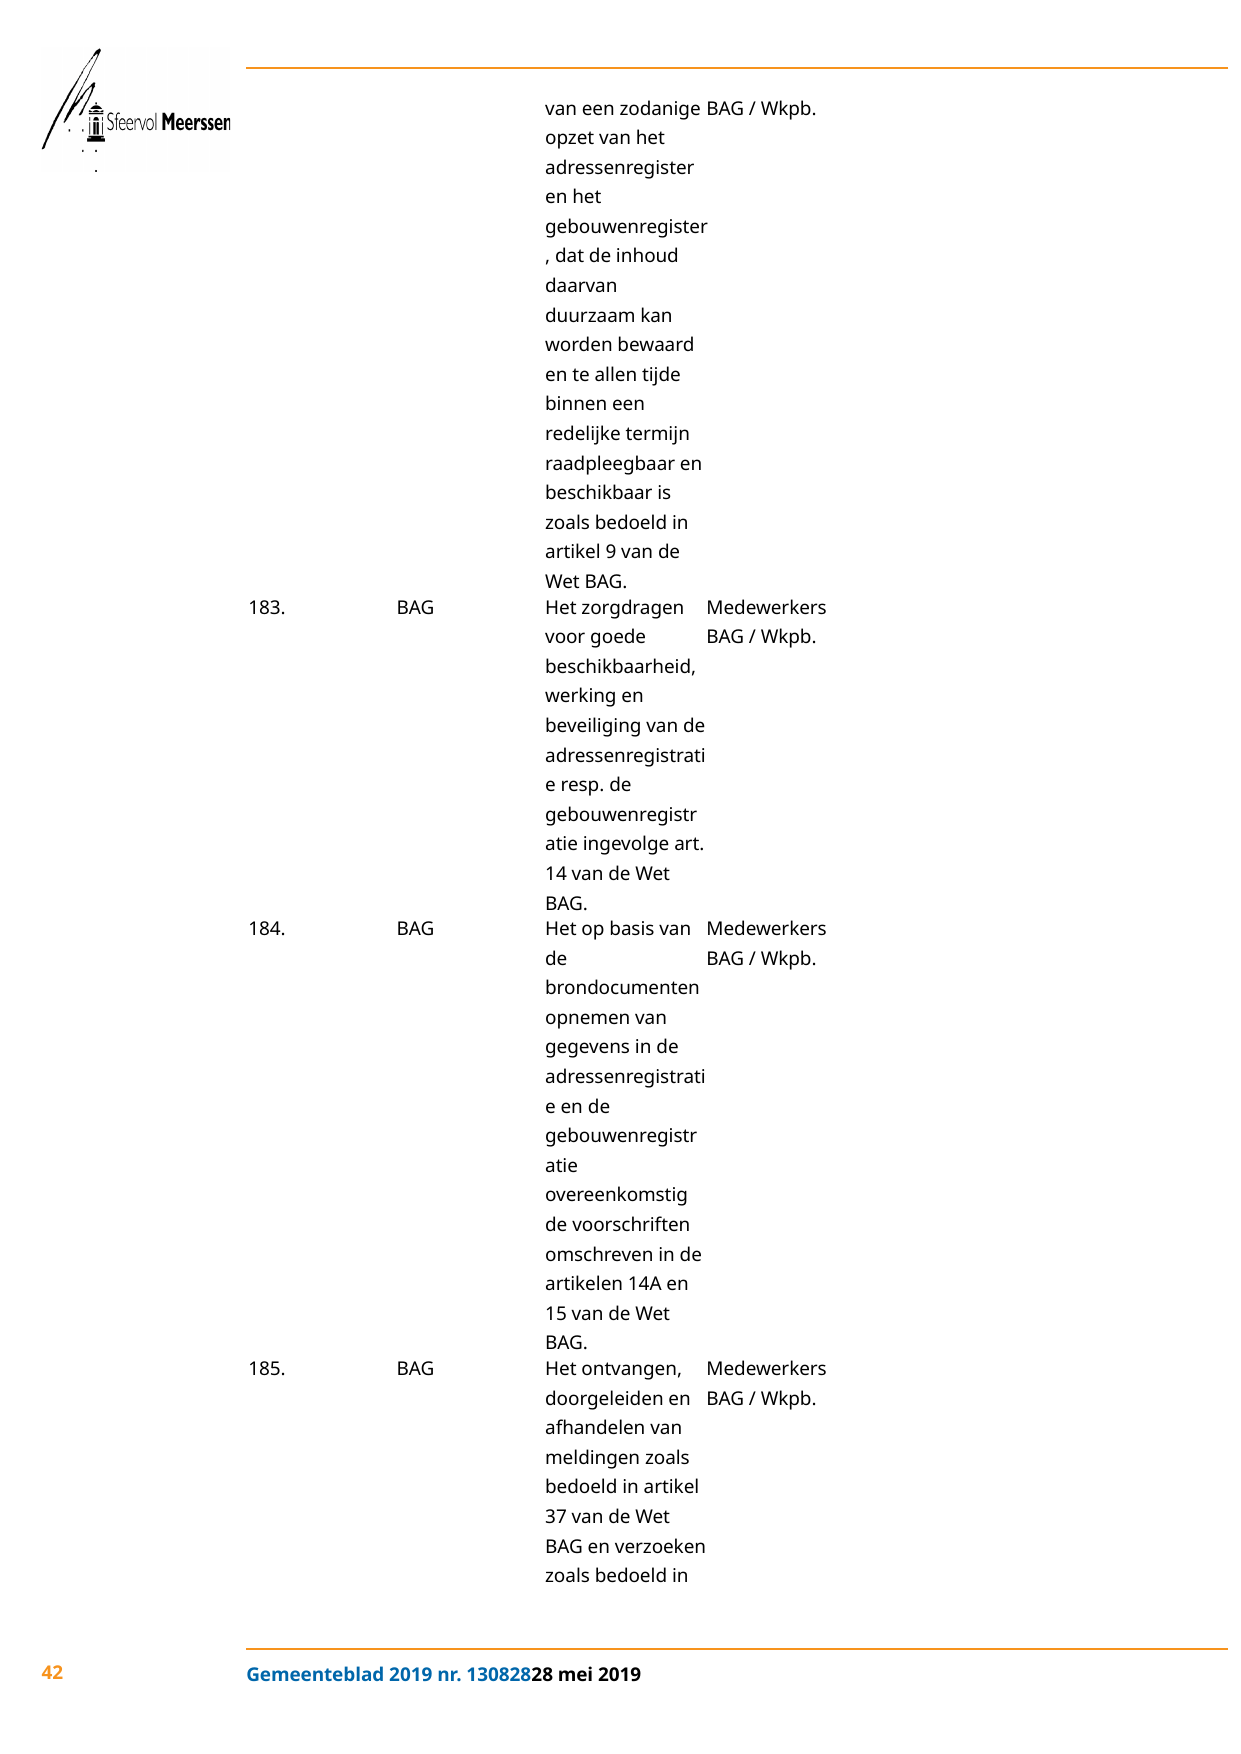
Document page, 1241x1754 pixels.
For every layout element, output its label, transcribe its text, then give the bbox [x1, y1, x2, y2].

table_cell Medewerkers BAG / Wkpb. [706, 915, 855, 1355]
table_cell Het ontvangen, doorgeleiden en afhandelen van meldingen zoals bedoeld in artikel 37 van de Wet BAG en verzoeken zoals bedoeld in [545, 1355, 706, 1588]
table_cell Medewerkers BAG / Wkpb. [706, 1355, 855, 1588]
table_cell Het zorgdragen voor goede beschikbaarheid, werking en beveiliging van de adressenregistratie resp. de gebouwenregistratie ingevolge art. 14 van de Wet BAG. [545, 594, 706, 915]
table_cell 183. [248, 594, 396, 915]
table_cell van een zodanige opzet van het adressenregister en het gebouwenregister, dat de inhoud daarvan duurzaam kan worden bewaard en te allen tijde binnen een redelijke termijn raadpleegbaar en beschikbaar is zoals bedoeld in artikel 9 van de Wet BAG. [545, 95, 706, 594]
table_cell [1003, 1355, 1152, 1588]
table_cell [1003, 594, 1152, 915]
table_cell BAG [396, 594, 545, 915]
table_cell Medewerkers BAG / Wkpb. [706, 594, 855, 915]
table_cell [1003, 915, 1152, 1355]
table_cell [855, 95, 1003, 594]
table_cell 185. [248, 1355, 396, 1588]
table_cell [855, 1355, 1003, 1588]
table_cell BAG [396, 915, 545, 1355]
table_cell [855, 594, 1003, 915]
table_cell BAG / Wkpb. [706, 95, 855, 594]
table_cell Het op basis van de brondocumenten opnemen van gegevens in de adressenregistratie en de gebouwenregistratie overeenkomstig de voorschriften omschreven in de artikelen 14A en 15 van de Wet BAG. [545, 915, 706, 1355]
table_cell [1003, 95, 1152, 594]
table_cell [396, 95, 545, 594]
table_cell BAG [396, 1355, 545, 1588]
table_cell 184. [248, 915, 396, 1355]
picture [41, 47, 231, 172]
table_cell [248, 95, 396, 594]
table_cell [855, 915, 1003, 1355]
